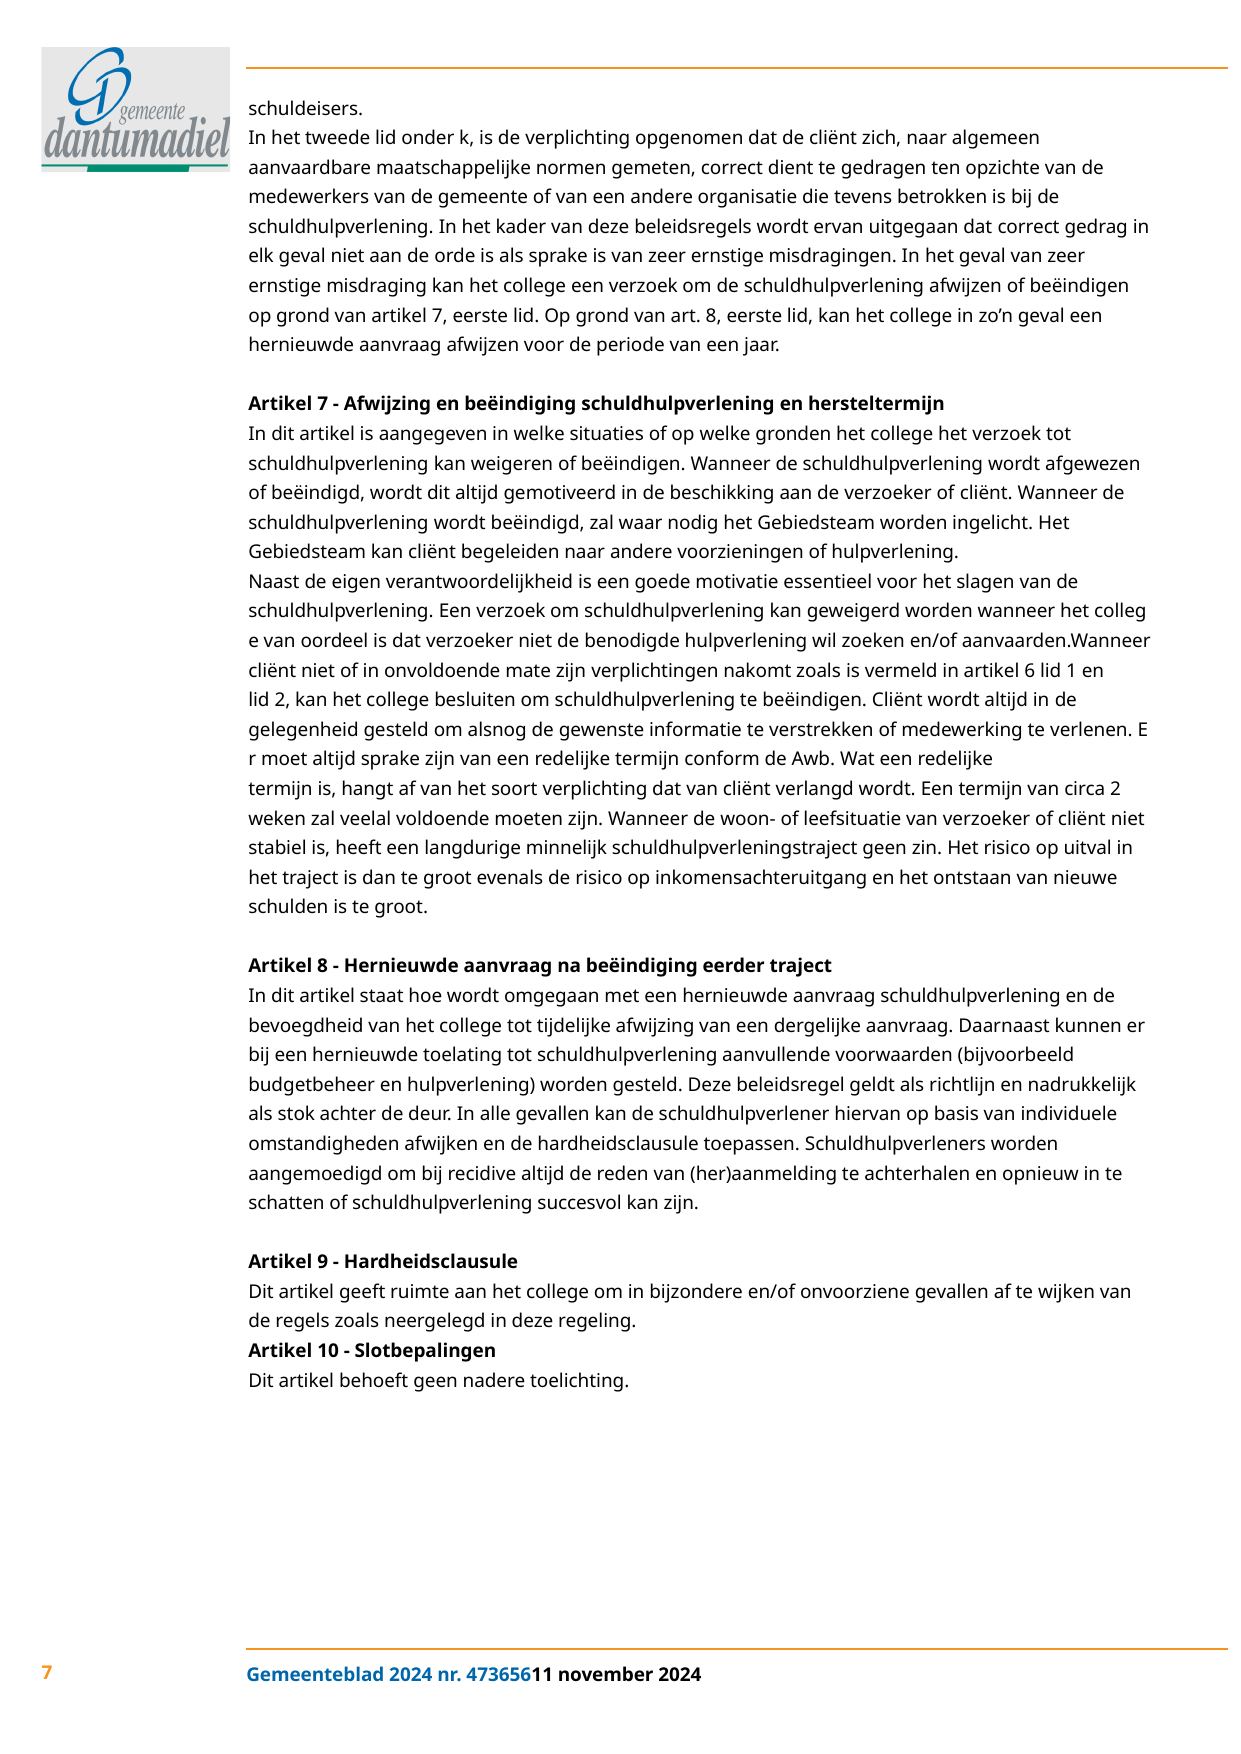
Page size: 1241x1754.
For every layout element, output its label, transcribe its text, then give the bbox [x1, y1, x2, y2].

text Artikel 9 - Hardheidsclausule [248, 1248, 1152, 1274]
text Naast de eigen verantwoordelijkheid is een goede motivatie essentieel voor het slagen van de schuldhulpverlening. Een verzoek om schuldhulpverlening kan geweigerd worden wanneer het college van oordeel is dat verzoeker niet de benodigde hulpverlening wil zoeken en/of aanvaarden.Wanneer cliënt niet of in onvoldoende mate zijn verplichtingen nakomt zoals is vermeld in artikel 6 lid 1 en lid 2, kan het college besluiten om schuldhulpverlening te beëindigen. Cliënt wordt altijd in de gelegenheid gesteld om alsnog de gewenste informatie te verstrekken of medewerking te verlenen. Er moet altijd sprake zijn van een redelijke termijn conform de Awb. Wat een redelijke termijn is, hangt af van het soort verplichting dat van cliënt verlangd wordt. Een termijn van circa 2 weken zal veelal voldoende moeten zijn. Wanneer de woon- of leefsituatie van verzoeker of cliënt niet stabiel is, heeft een langdurige minnelijk schuldhulpverleningstraject geen zin. Het risico op uitval in het traject is dan te groot evenals de risico op inkomensachteruitgang en het ontstaan van nieuwe schulden is te groot. [248, 568, 1152, 919]
text In het tweede lid onder k, is de verplichting opgenomen dat de cliënt zich, naar algemeen aanvaardbare maatschappelijke normen gemeten, correct dient te gedragen ten opzichte van de medewerkers van de gemeente of van een andere organisatie die tevens betrokken is bij de schuldhulpverlening. In het kader van deze beleidsregels wordt ervan uitgegaan dat correct gedrag in elk geval niet aan de orde is als sprake is van zeer ernstige misdragingen. In het geval van zeer ernstige misdraging kan het college een verzoek om de schuldhulpverlening afwijzen of beëindigen op grond van artikel 7, eerste lid. Op grond van art. 8, eerste lid, kan het college in zo’n geval een hernieuwde aanvraag afwijzen voor de periode van een jaar. [248, 124, 1152, 357]
picture [41, 47, 231, 172]
text In dit artikel is aangegeven in welke situaties of op welke gronden het college het verzoek tot schuldhulpverlening kan weigeren of beëindigen. Wanneer de schuldhulpverlening wordt afgewezen of beëindigd, wordt dit altijd gemotiveerd in de beschikking aan de verzoeker of cliënt. Wanneer de schuldhulpverlening wordt beëindigd, zal waar nodig het Gebiedsteam worden ingelicht. Het Gebiedsteam kan cliënt begeleiden naar andere voorzieningen of hulpverlening. [248, 420, 1152, 564]
text Artikel 10 - Slotbepalingen [248, 1337, 1152, 1363]
text Dit artikel geeft ruimte aan het college om in bijzondere en/of onvoorziene gevallen af te wijken van de regels zoals neergelegd in deze regeling. [248, 1278, 1152, 1333]
text Artikel 7 - Afwijzing en beëindiging schuldhulpverlening en hersteltermijn [248, 391, 1152, 416]
text Dit artikel behoeft geen nadere toelichting. [248, 1367, 1152, 1393]
text schuldeisers. [248, 95, 1152, 121]
text In dit artikel staat hoe wordt omgegaan met een hernieuwde aanvraag schuldhulpverlening en de bevoegdheid van het college tot tijdelijke afwijzing van een dergelijke aanvraag. Daarnaast kunnen er bij een hernieuwde toelating tot schuldhulpverlening aanvullende voorwaarden (bijvoorbeeld budgetbeheer en hulpverlening) worden gesteld. Deze beleidsregel geldt als richtlijn en nadrukkelijk als stok achter de deur. In alle gevallen kan de schuldhulpverlener hiervan op basis van individuele omstandigheden afwijken en de hardheidsclausule toepassen. Schuldhulpverleners worden aangemoedigd om bij recidive altijd de reden van (her)aanmelding te achterhalen en opnieuw in te schatten of schuldhulpverlening succesvol kan zijn. [248, 982, 1152, 1215]
text Artikel 8 - Hernieuwde aanvraag na beëindiging eerder traject [248, 953, 1152, 978]
